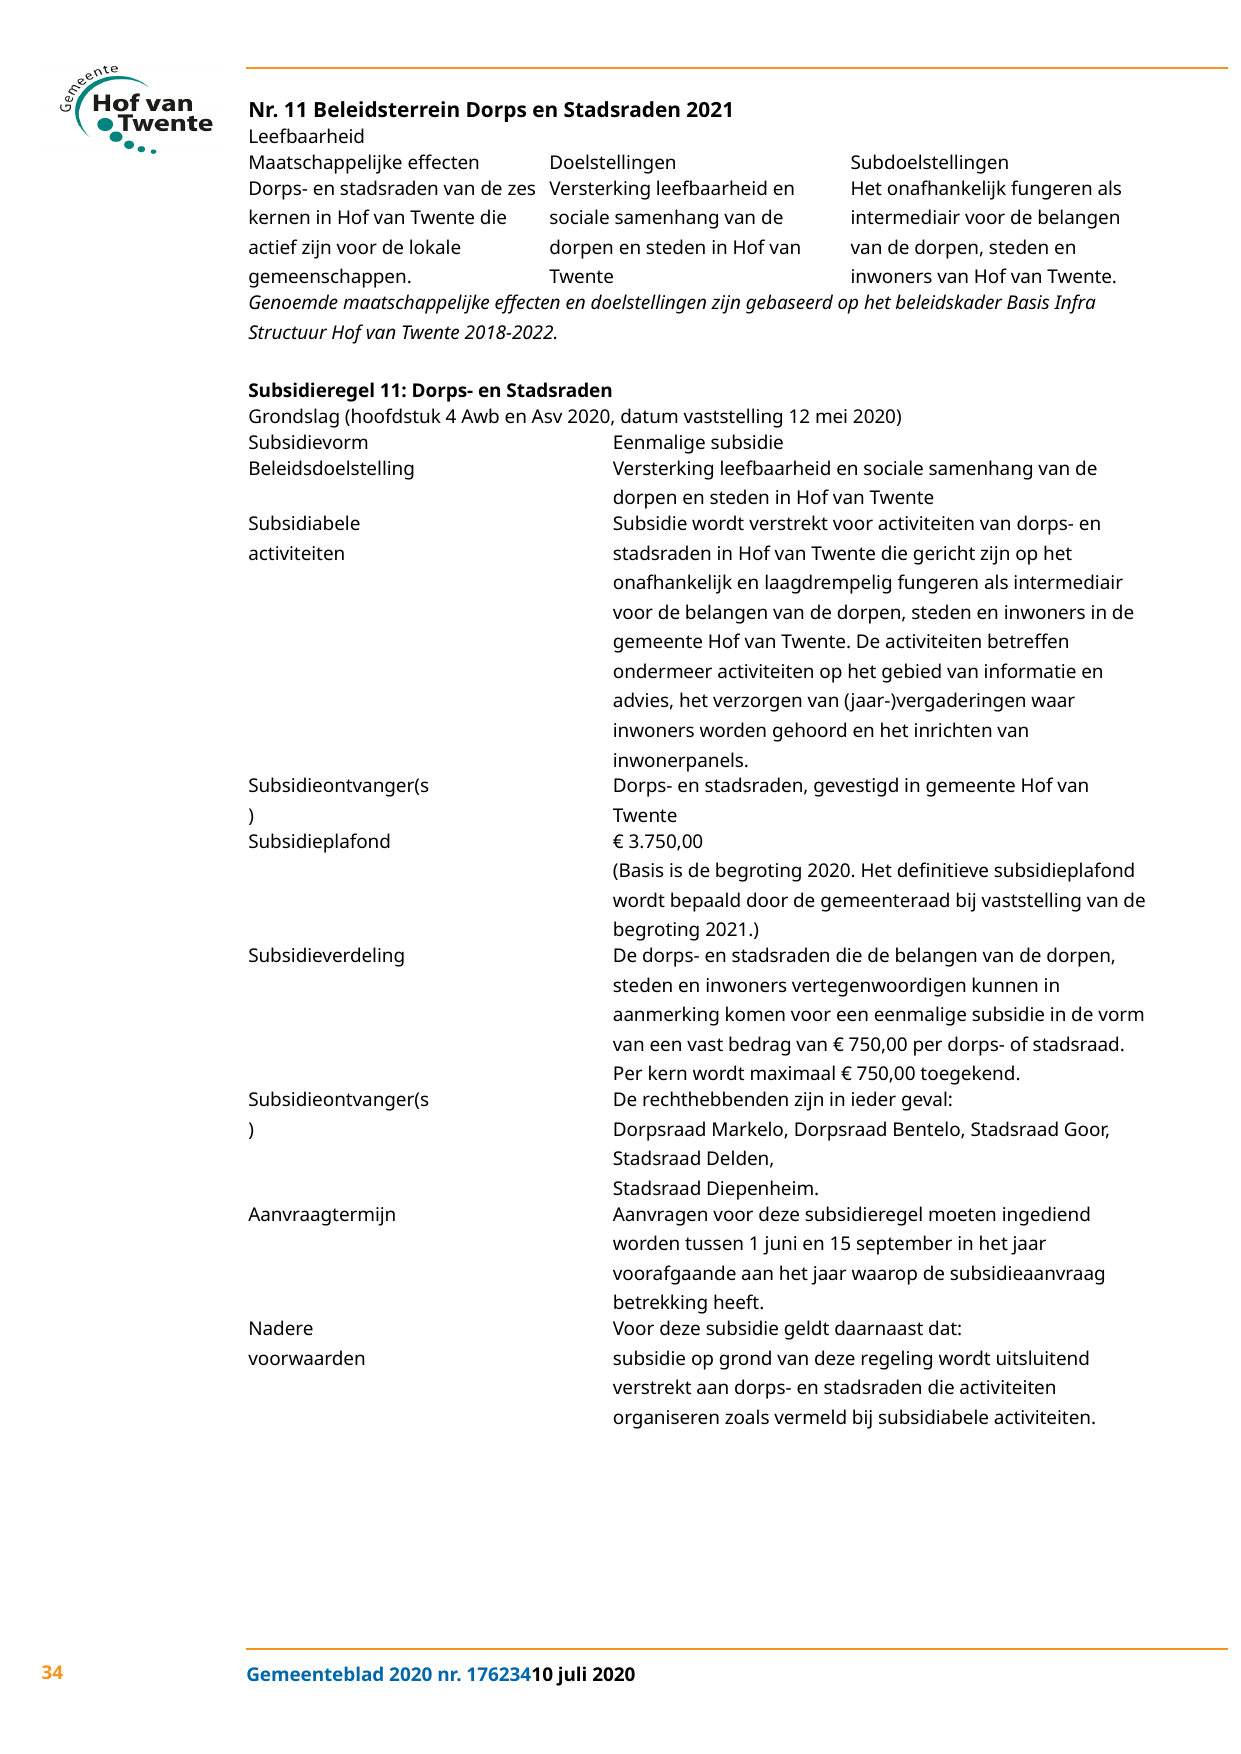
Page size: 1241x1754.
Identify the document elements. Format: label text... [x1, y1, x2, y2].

table_cell Het onafhankelijk fungeren als intermediair voor de belangen van de dorpen, steden en inwoners van Hof van Twente. [850, 175, 1152, 289]
table_cell Subsidieverdeling [248, 942, 430, 1086]
table_cell Aanvragen voor deze subsidieregel moeten ingediend worden tussen 1 juni en 15 september in het jaar voorafgaande aan het jaar waarop de subsidieaanvraag betrekking heeft. [613, 1201, 1152, 1315]
table_cell [430, 510, 613, 772]
table_cell € 3.750,00 (Basis is de begroting 2020. Het definitieve subsidieplafond wordt bepaald door de gemeenteraad bij vaststelling van de begroting 2021.) [613, 828, 1152, 942]
table_cell Nadere voorwaarden [248, 1315, 430, 1430]
table_cell [430, 429, 613, 455]
table_cell Subsidieontvanger(s) [248, 1086, 430, 1201]
table_cell [430, 773, 613, 828]
table_cell Subsidieplafond [248, 828, 430, 942]
table_cell Subsidie wordt verstrekt voor activiteiten van dorps- en stadsraden in Hof van Twente die gericht zijn op het onafhankelijk en laagdrempelig fungeren als intermediair voor de belangen van de dorpen, steden en inwoners in de gemeente Hof van Twente. De activiteiten betreffen ondermeer activiteiten op het gebied van informatie en advies, het verzorgen van (jaar-)vergaderingen waar inwoners worden gehoord en het inrichten van inwonerpanels. [613, 510, 1152, 772]
text Nr. 11 Beleidsterrein Dorps en Stadsraden 2021 [248, 95, 1152, 123]
table_cell Eenmalige subsidie [613, 429, 1152, 455]
table_cell Doelstellingen [549, 149, 850, 175]
table_cell Dorps- en stadsraden, gevestigd in gemeente Hof van Twente [613, 773, 1152, 828]
table_cell De rechthebbenden zijn in ieder geval: Dorpsraad Markelo, Dorpsraad Bentelo, Stadsraad Goor, Stadsraad Delden, Stadsraad Diepenheim. [613, 1086, 1152, 1201]
table_cell Versterking leefbaarheid en sociale samenhang van de dorpen en steden in Hof van Twente [549, 175, 850, 289]
table_cell Subsidievorm [248, 429, 430, 455]
table_cell Genoemde maatschappelijke effecten en doelstellingen zijn gebaseerd op het beleidskader Basis Infra Structuur Hof van Twente 2018-2022. [248, 289, 1152, 345]
table_cell De dorps- en stadsraden die de belangen van de dorpen, steden en inwoners vertegenwoordigen kunnen in aanmerking komen voor een eenmalige subsidie in de vorm van een vast bedrag van € 750,00 per dorps- of stadsraad. Per kern wordt maximaal € 750,00 toegekend. [613, 942, 1152, 1086]
table_cell [430, 1086, 613, 1201]
table_cell Beleidsdoelstelling [248, 455, 430, 510]
table_cell Versterking leefbaarheid en sociale samenhang van de dorpen en steden in Hof van Twente [613, 455, 1152, 510]
table_header Leefbaarheid [248, 124, 1152, 149]
table_cell Subsidiabele activiteiten [248, 510, 430, 772]
table_cell Aanvraagtermijn [248, 1201, 430, 1315]
table_cell Subdoelstellingen [850, 149, 1152, 175]
table_cell [430, 828, 613, 942]
table_cell [430, 1201, 613, 1315]
table_cell [430, 1315, 613, 1430]
table_cell Dorps- en stadsraden van de zes kernen in Hof van Twente die actief zijn voor de lokale gemeenschappen. [248, 175, 549, 289]
table_cell Maatschappelijke effecten [248, 149, 549, 175]
picture [41, 47, 231, 172]
table_header Subsidieregel 11: Dorps- en Stadsraden [248, 378, 1152, 403]
table_cell Voor deze subsidie geldt daarnaast dat: subsidie op grond van deze regeling wordt uitsluitend verstrekt aan dorps- en stadsraden die activiteiten organiseren zoals vermeld bij subsidiabele activiteiten. [613, 1315, 1152, 1430]
table_cell [430, 455, 613, 510]
table_cell [430, 942, 613, 1086]
table_cell Subsidieontvanger(s) [248, 773, 430, 828]
table_cell Grondslag (hoofdstuk 4 Awb en Asv 2020, datum vaststelling 12 mei 2020) [248, 403, 1152, 429]
